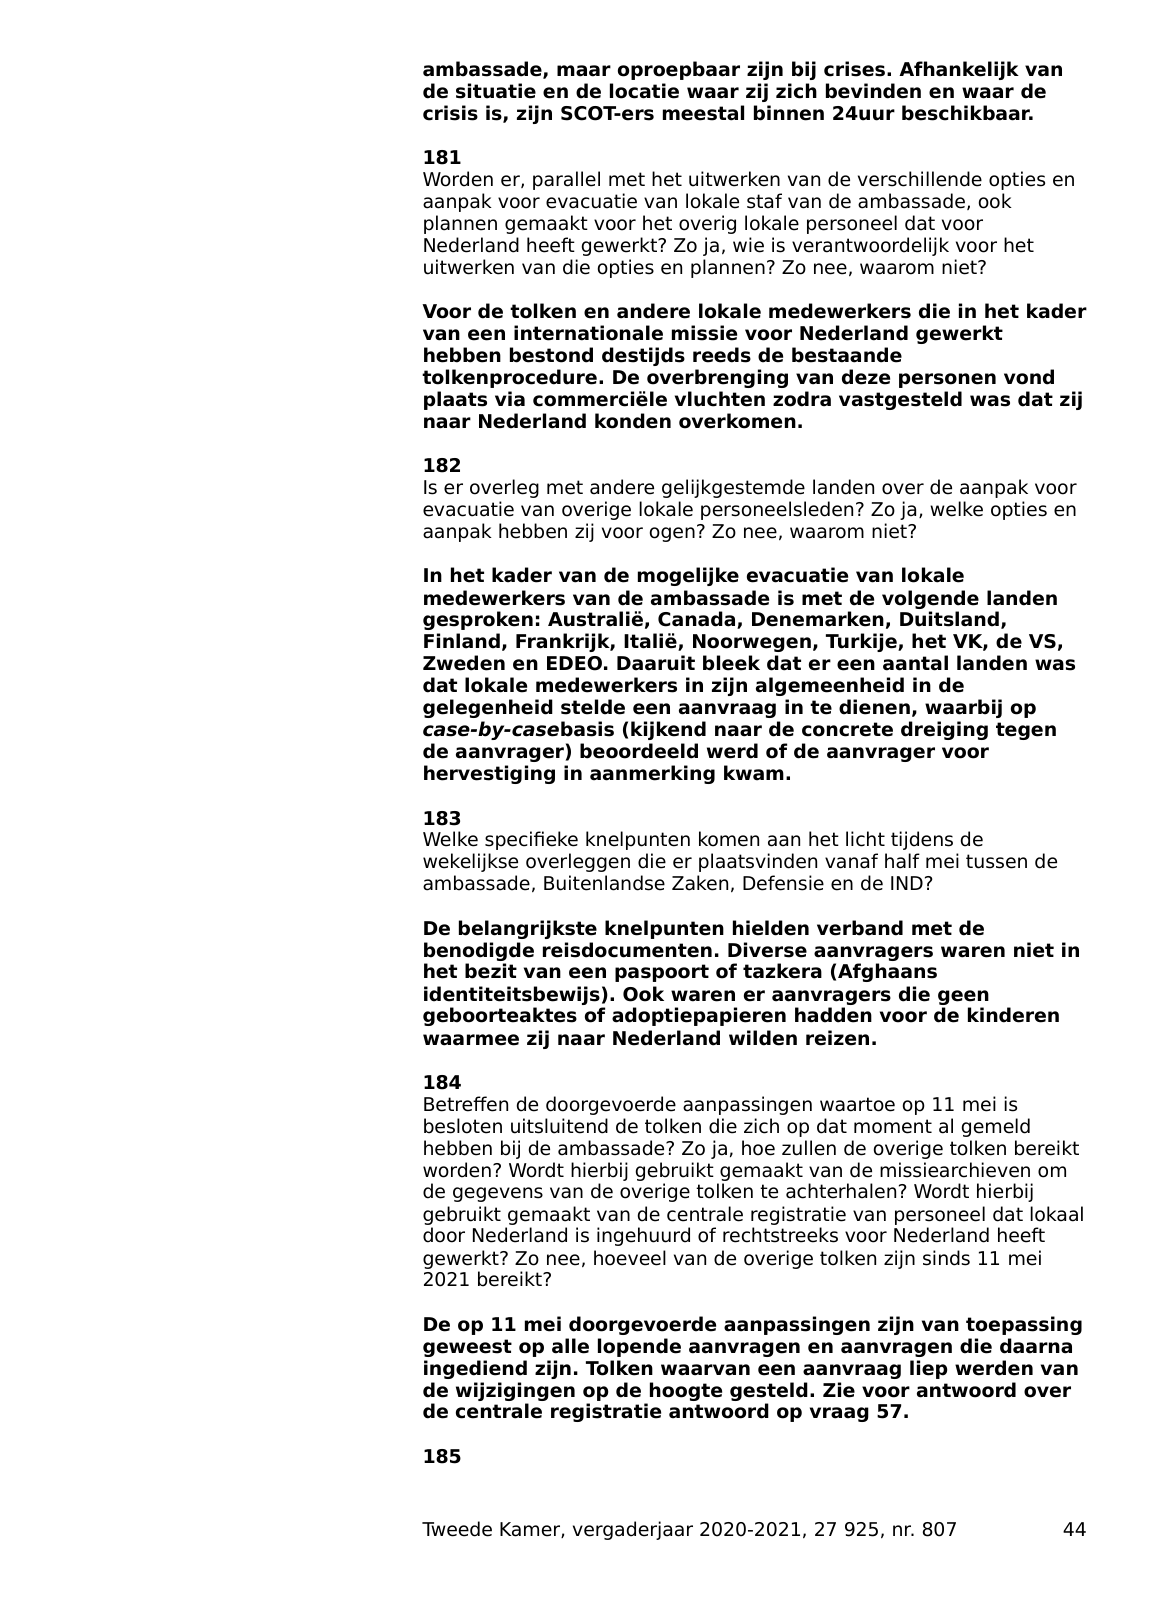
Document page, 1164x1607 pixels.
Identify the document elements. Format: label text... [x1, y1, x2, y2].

text ambassade, maar oproepbaar zijn bij crises. Afhankelijk van de situatie en de locatie waar zij zich bevinden en waar de crisis is, zijn SCOT-ers meestal binnen 24uur beschikbaar. [422, 59, 1087, 125]
text 181 [422, 147, 1087, 169]
text Welke specifieke knelpunten komen aan het licht tijdens de wekelijkse overleggen die er plaatsvinden vanaf half mei tussen de ambassade, Buitenlandse Zaken, Defensie en de IND? [422, 829, 1087, 895]
text De op 11 mei doorgevoerde aanpassingen zijn van toepassing geweest op alle lopende aanvragen en aanvragen die daarna ingediend zijn. Tolken waarvan een aanvraag liep werden van de wijzigingen op de hoogte gesteld. Zie voor antwoord over de centrale registratie antwoord op vraag 57. [422, 1313, 1087, 1423]
text Worden er, parallel met het uitwerken van de verschillende opties en aanpak voor evacuatie van lokale staf van de ambassade, ook plannen gemaakt voor het overig lokale personeel dat voor Nederland heeft gewerkt? Zo ja, wie is verantwoordelijk voor het uitwerken van die opties en plannen? Zo nee, waarom niet? [422, 169, 1087, 279]
text In het kader van de mogelijke evacuatie van lokale medewerkers van de ambassade is met de volgende landen gesproken: Australië, Canada, Denemarken, Duitsland, Finland, Frankrijk, Italië, Noorwegen, Turkije, het VK, de VS, Zweden en EDEO. Daaruit bleek dat er een aantal landen was dat lokale medewerkers in zijn algemeenheid in de gelegenheid stelde een aanvraag in te dienen, waarbij op case-by-casebasis (kijkend naar de concrete dreiging tegen de aanvrager) beoordeeld werd of de aanvrager voor hervestiging in aanmerking kwam. [422, 565, 1087, 785]
text De belangrijkste knelpunten hielden verband met de benodigde reisdocumenten. Diverse aanvragers waren niet in het bezit van een paspoort of tazkera (Afghaans identiteitsbewijs). Ook waren er aanvragers die geen geboorteaktes of adoptiepapieren hadden voor de kinderen waarmee zij naar Nederland wilden reizen. [422, 917, 1087, 1049]
text 183 [422, 807, 1087, 829]
text Betreffen de doorgevoerde aanpassingen waartoe op 11 mei is besloten uitsluitend de tolken die zich op dat moment al gemeld hebben bij de ambassade? Zo ja, hoe zullen de overige tolken bereikt worden? Wordt hierbij gebruikt gemaakt van de missiearchieven om de gegevens van de overige tolken te achterhalen? Wordt hierbij gebruikt gemaakt van de centrale registratie van personeel dat lokaal door Nederland is ingehuurd of rechtstreeks voor Nederland heeft gewerkt? Zo nee, hoeveel van de overige tolken zijn sinds 11 mei 2021 bereikt? [422, 1093, 1087, 1291]
text 185 [422, 1446, 1087, 1468]
text Voor de tolken en andere lokale medewerkers die in het kader van een internationale missie voor Nederland gewerkt hebben bestond destijds reeds de bestaande tolkenprocedure. De overbrenging van deze personen vond plaats via commerciële vluchten zodra vastgesteld was dat zij naar Nederland konden overkomen. [422, 301, 1087, 433]
text 184 [422, 1072, 1087, 1093]
text 182 [422, 455, 1087, 477]
text Is er overleg met andere gelijkgestemde landen over de aanpak voor evacuatie van overige lokale personeelsleden? Zo ja, welke opties en aanpak hebben zij voor ogen? Zo nee, waarom niet? [422, 477, 1087, 543]
